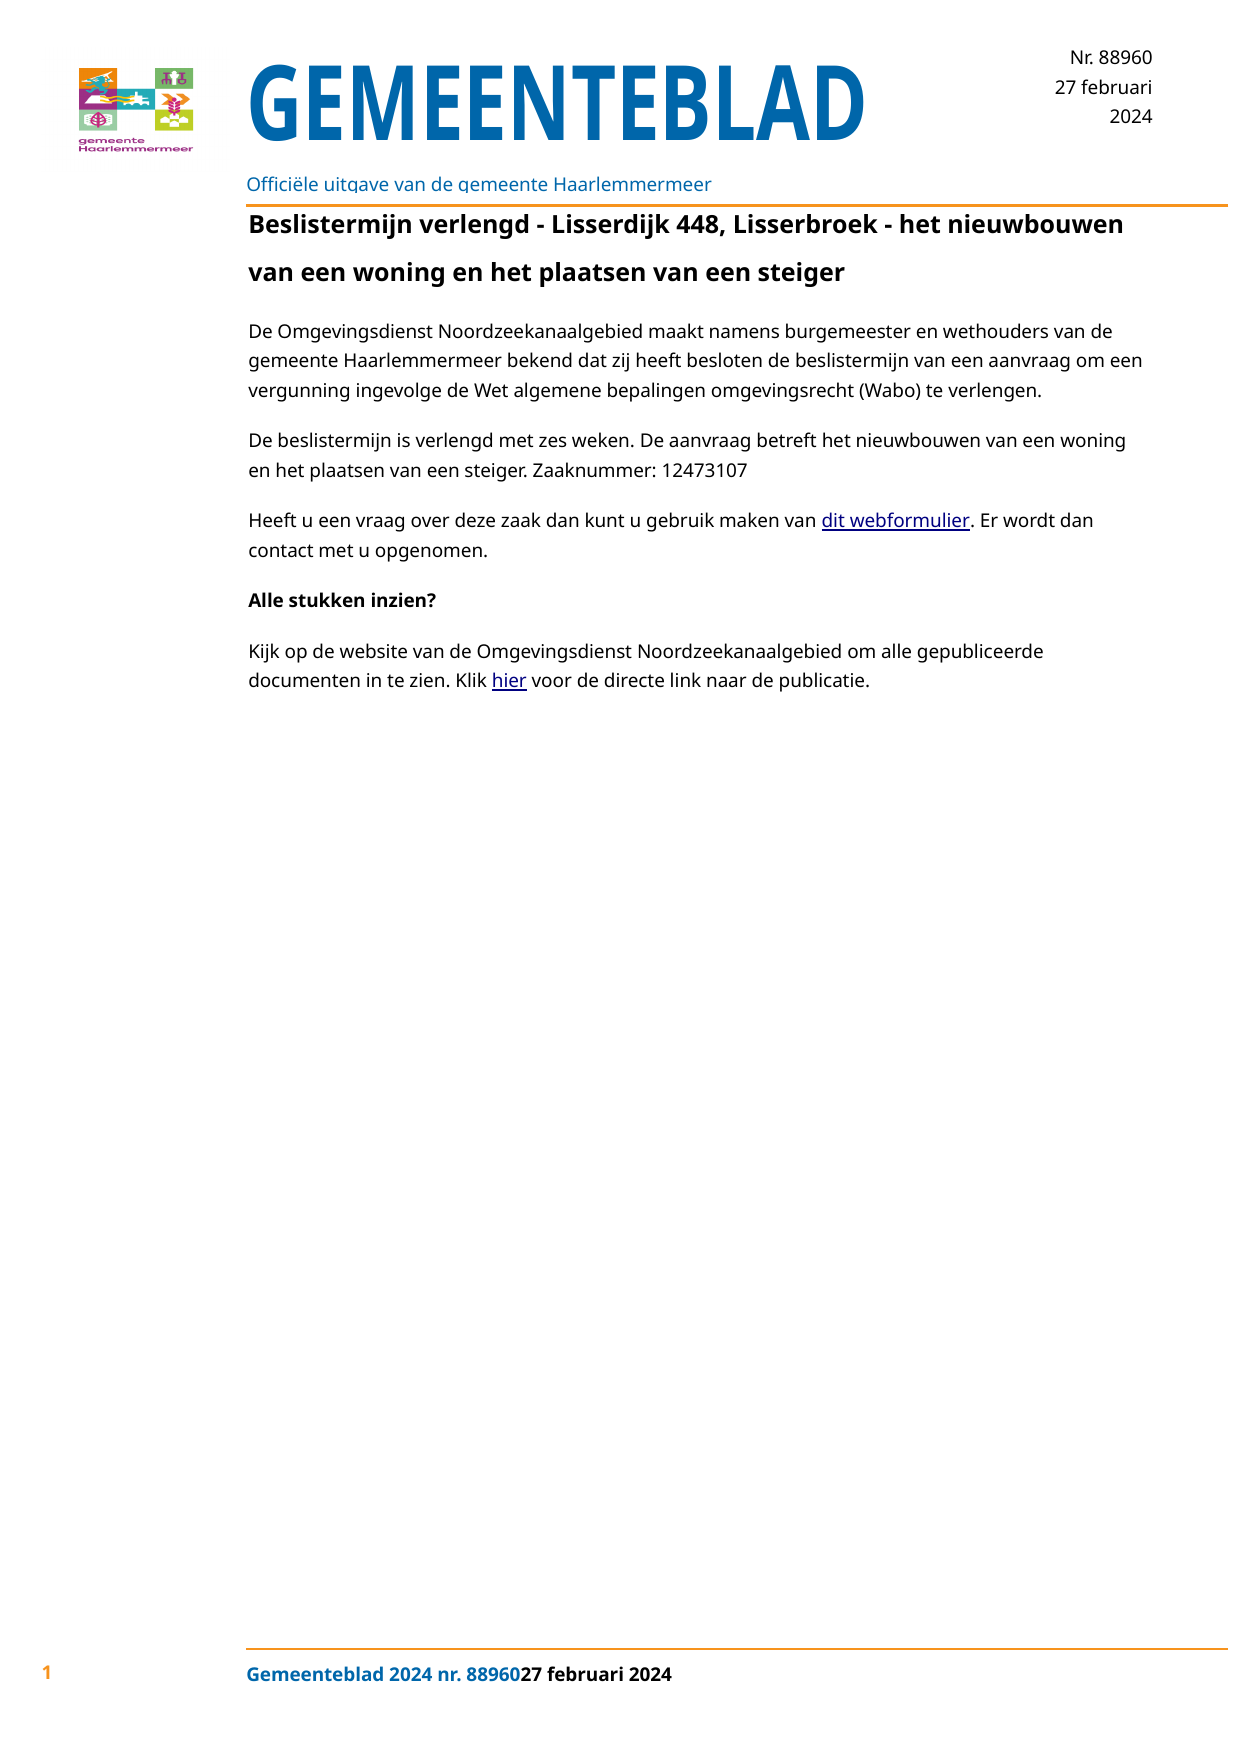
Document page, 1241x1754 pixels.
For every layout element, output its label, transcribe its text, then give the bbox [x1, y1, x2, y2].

text Alle stukken inzien? [248, 587, 1152, 613]
text Beslistermijn verlengd - Lisserdijk 448, Lisserbroek - het nieuwbouwen van een woning en het plaatsen van een steiger [248, 207, 1152, 288]
text Heeft u een vraag over deze zaak dan kunt u gebruik maken van dit webformulier. Er wordt dan contact met u opgenomen. [248, 507, 1152, 563]
text De Omgevingsdienst Noordzeekanaalgebied maakt namens burgemeester en wethouders van de gemeente Haarlemmermeer bekend dat zij heeft besloten de beslistermijn van een aanvraag om een vergunning ingevolge de Wet algemene bepalingen omgevingsrecht (Wabo) te verlengen. [248, 318, 1152, 403]
picture [41, 47, 231, 172]
text De beslistermijn is verlengd met zes weken. De aanvraag betreft het nieuwbouwen van een woning en het plaatsen van een steiger. Zaaknummer: 12473107 [248, 427, 1152, 483]
text Kijk op de website van de Omgevingsdienst Noordzeekanaalgebied om alle gepubliceerde documenten in te zien. Klik hier voor de directe link naar de publicatie. [248, 638, 1152, 693]
